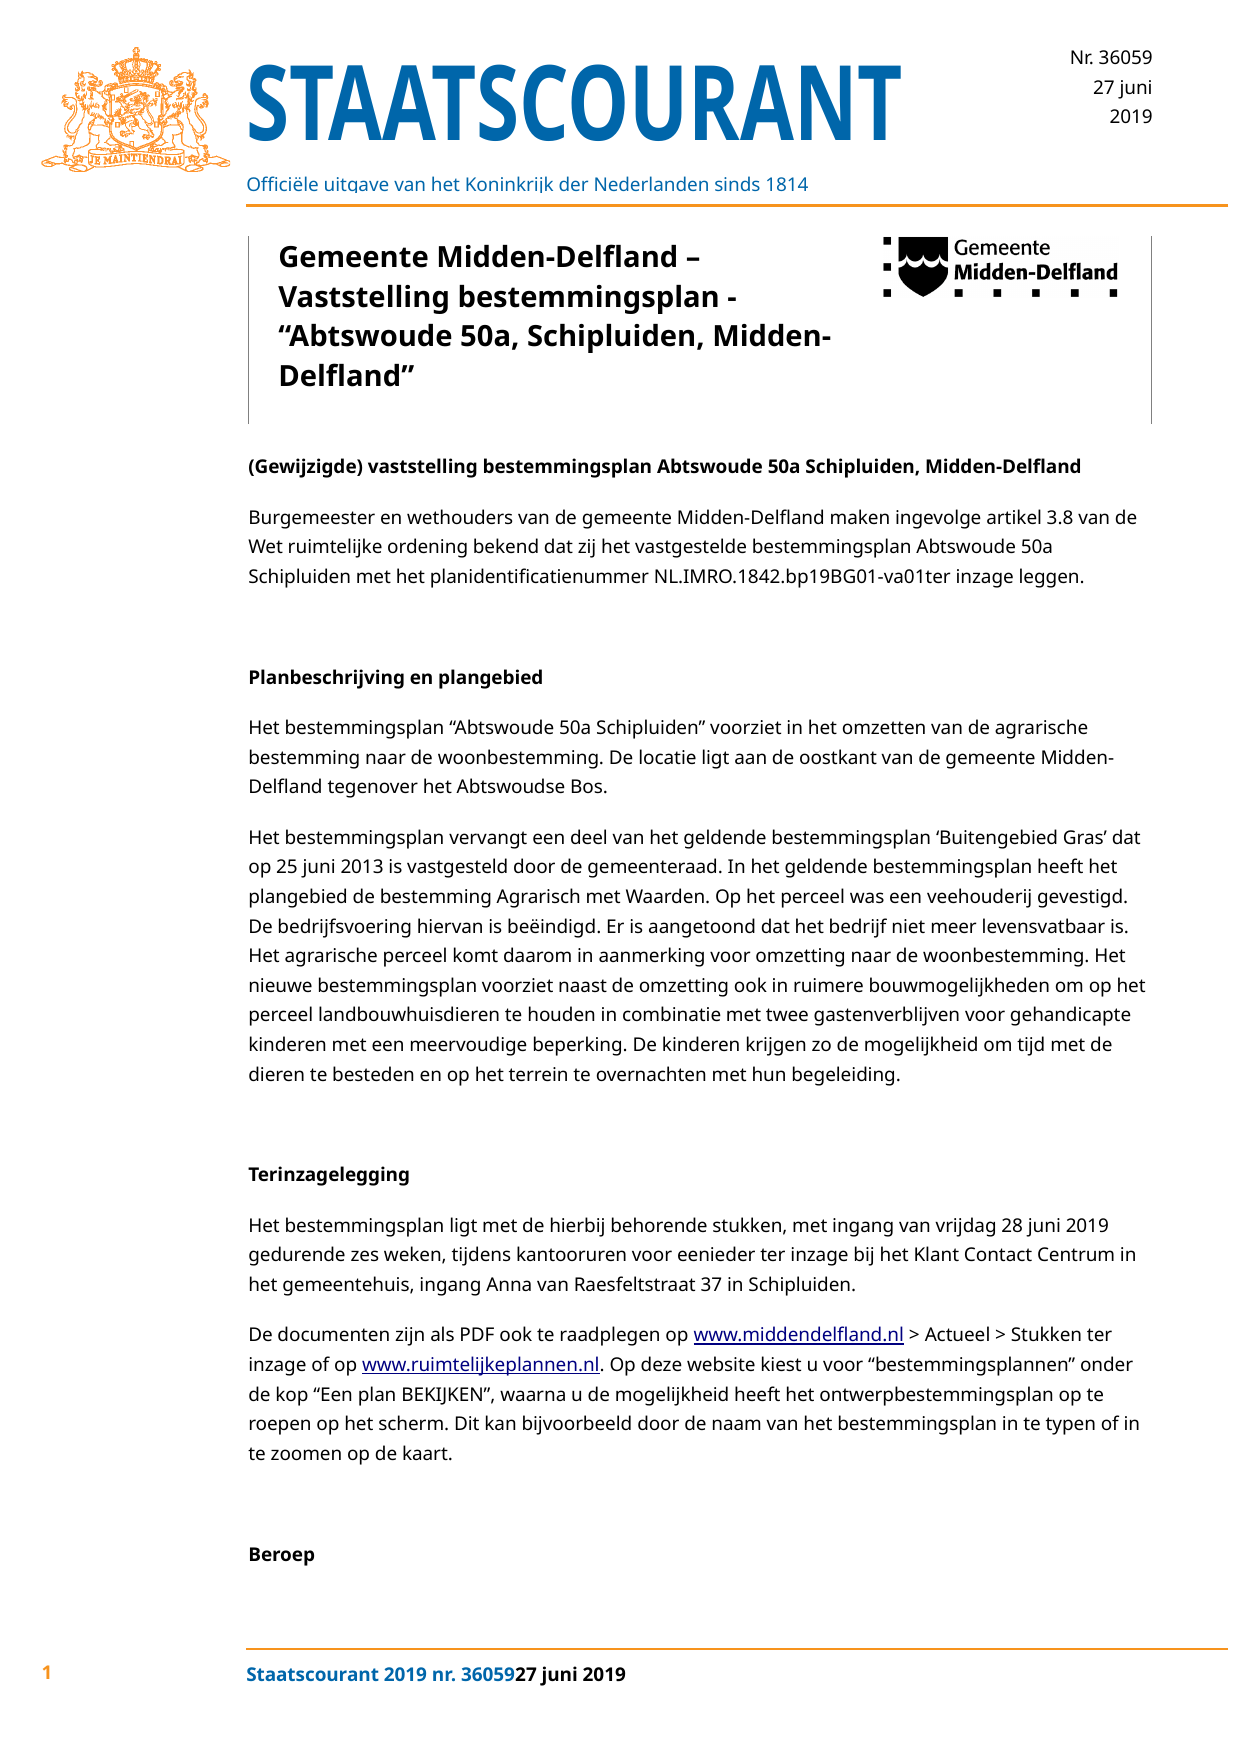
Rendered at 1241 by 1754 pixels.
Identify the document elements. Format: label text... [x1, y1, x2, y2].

text Planbeschrijving en plangebied [248, 664, 1152, 690]
text De documenten zijn als PDF ook te raadplegen op www.middendelfland.nl > Actueel > Stukken ter inzage of op www.ruimtelijkeplannen.nl. Op deze website kiest u voor “bestemmingsplannen” onder de kop “Een plan BEKIJKEN”, waarna u de mogelijkheid heeft het ontwerpbestemmingsplan op te roepen op het scherm. Dit kan bijvoorbeeld door de naam van het bestemmingsplan in te typen of in te zoomen op de kaart. [248, 1322, 1152, 1466]
text Het bestemmingsplan ligt met de hierbij behorende stukken, met ingang van vrijdag 28 juni 2019 gedurende zes weken, tijdens kantooruren voor eenieder ter inzage bij het Klant Contact Centrum in het gemeentehuis, ingang Anna van Raesfeltstraat 37 in Schipluiden. [248, 1212, 1152, 1297]
text Het bestemmingsplan “Abtswoude 50a Schipluiden” voorziet in het omzetten van de agrarische bestemming naar de woonbestemming. De locatie ligt aan de oostkant van de gemeente Midden-Delfland tegenover het Abtswoudse Bos. [248, 714, 1152, 799]
picture [882, 236, 1119, 298]
table_header Gemeente Midden-Delfland – Vaststelling bestemmingsplan - “Abtswoude 50a, Schipluiden, Midden-Delfland” [249, 236, 850, 424]
text Terinzagelegging [248, 1162, 1152, 1187]
text Het bestemmingsplan vervangt een deel van het geldende bestemmingsplan ‘Buitengebied Gras’ dat op 25 juni 2013 is vastgesteld door de gemeenteraad. In het geldende bestemmingsplan heeft het plangebied de bestemming Agrarisch met Waarden. Op het perceel was een veehouderij gevestigd. De bedrijfsvoering hiervan is beëindigd. Er is aangetoond dat het bedrijf niet meer levensvatbaar is. Het agrarische perceel komt daarom in aanmerking voor omzetting naar de woonbestemming. Het nieuwe bestemmingsplan voorziet naast de omzetting ook in ruimere bouwmogelijkheden om op het perceel landbouwhuisdieren te houden in combinatie met twee gastenverblijven voor gehandicapte kinderen met een meervoudige beperking. De kinderen krijgen zo de mogelijkheid om tijd met de dieren te besteden en op het terrein te overnachten met hun begeleiding. [248, 824, 1152, 1086]
text (Gewijzigde) vaststelling bestemmingsplan Abtswoude 50a Schipluiden, Midden-Delfland [248, 454, 1152, 479]
table_header [850, 236, 1151, 424]
picture [41, 47, 231, 172]
text Burgemeester en wethouders van de gemeente Midden-Delfland maken ingevolge artikel 3.8 van de Wet ruimtelijke ordening bekend dat zij het vastgestelde bestemmingsplan Abtswoude 50a Schipluiden met het planidentificatienummer NL.IMRO.1842.bp19BG01-va01ter inzage leggen. [248, 504, 1152, 589]
text Beroep [248, 1541, 1152, 1566]
